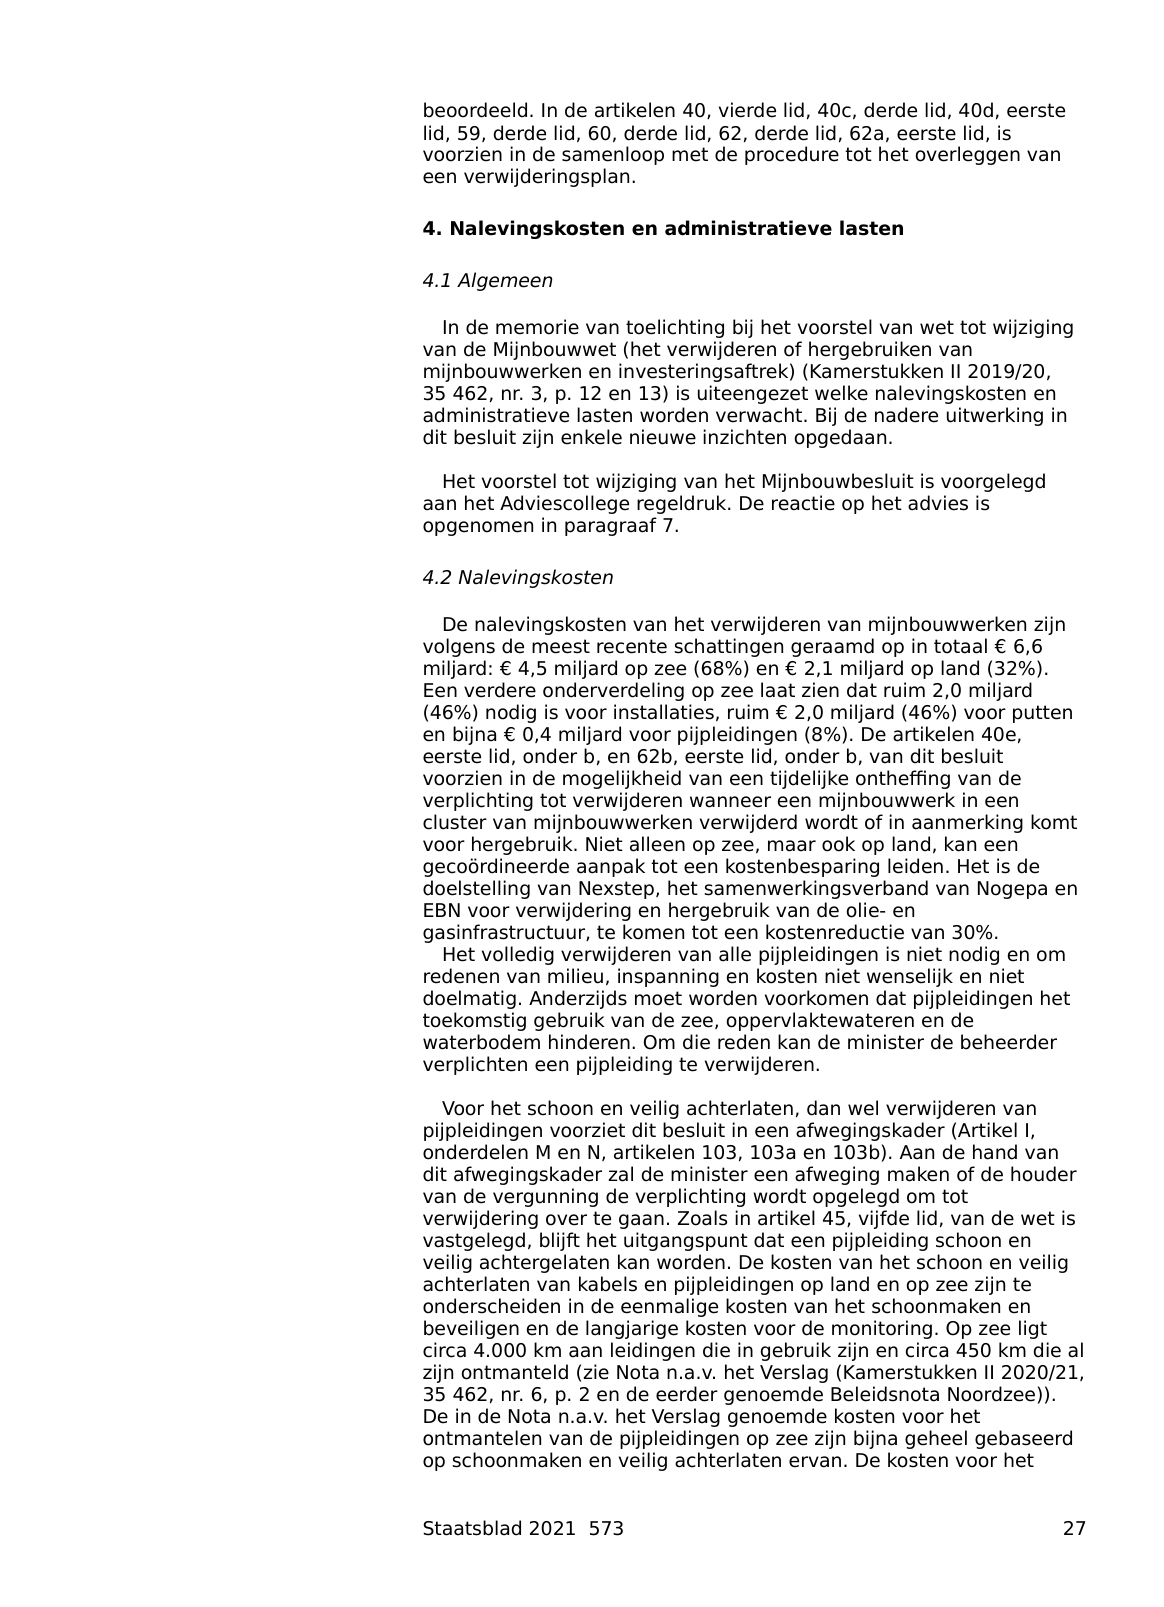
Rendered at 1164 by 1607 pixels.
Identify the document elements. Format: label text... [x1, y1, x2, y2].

text De nalevingskosten van het verwijderen van mijnbouwwerken zijn volgens de meest recente schattingen geraamd op in totaal € 6,6 miljard: € 4,5 miljard op zee (68%) en € 2,1 miljard op land (32%). Een verdere onderverdeling op zee laat zien dat ruim 2,0 miljard (46%) nodig is voor installaties, ruim € 2,0 miljard (46%) voor putten en bijna € 0,4 miljard voor pijpleidingen (8%). De artikelen 40e, eerste lid, onder b, en 62b, eerste lid, onder b, van dit besluit voorzien in de mogelijkheid van een tijdelijke ontheffing van de verplichting tot verwijderen wanneer een mijnbouwwerk in een cluster van mijnbouwwerken verwijderd wordt of in aanmerking komt voor hergebruik. Niet alleen op zee, maar ook op land, kan een gecoördineerde aanpak tot een kostenbesparing leiden. Het is de doelstelling van Nexstep, het samenwerkingsverband van Nogepa en EBN voor verwijdering en hergebruik van de olie- en gasinfrastructuur, te komen tot een kostenreductie van 30%. [422, 614, 1087, 944]
subtitle 4. Nalevingskosten en administratieve lasten [422, 218, 1087, 240]
text Het volledig verwijderen van alle pijpleidingen is niet nodig en om redenen van milieu, inspanning en kosten niet wenselijk en niet doelmatig. Anderzijds moet worden voorkomen dat pijpleidingen het toekomstig gebruik van de zee, oppervlaktewateren en de waterbodem hinderen. Om die reden kan de minister de beheerder verplichten een pijpleiding te verwijderen. [422, 944, 1087, 1076]
text Het voorstel tot wijziging van het Mijnbouwbesluit is voorgelegd aan het Adviescollege regeldruk. De reactie op het advies is opgenomen in paragraaf 7. [422, 471, 1087, 537]
text Voor het schoon en veilig achterlaten, dan wel verwijderen van pijpleidingen voorziet dit besluit in een afwegingskader (Artikel I, onderdelen M en N, artikelen 103, 103a en 103b). Aan de hand van dit afwegingskader zal de minister een afweging maken of de houder van de vergunning de verplichting wordt opgelegd om tot verwijdering over te gaan. Zoals in artikel 45, vijfde lid, van de wet is vastgelegd, blijft het uitgangspunt dat een pijpleiding schoon en veilig achtergelaten kan worden. De kosten van het schoon en veilig achterlaten van kabels en pijpleidingen op land en op zee zijn te onderscheiden in de eenmalige kosten van het schoonmaken en beveiligen en de langjarige kosten voor de monitoring. Op zee ligt circa 4.000 km aan leidingen die in gebruik zijn en circa 450 km die al zijn ontmanteld (zie Nota n.a.v. het Verslag (Kamerstukken II 2020/21, 35 462, nr. 6, p. 2 en de eerder genoemde Beleidsnota Noordzee)). De in de Nota n.a.v. het Verslag genoemde kosten voor het ontmantelen van de pijpleidingen op zee zijn bijna geheel gebaseerd op schoonmaken en veilig achterlaten ervan. De kosten voor het [422, 1098, 1087, 1472]
text beoordeeld. In de artikelen 40, vierde lid, 40c, derde lid, 40d, eerste lid, 59, derde lid, 60, derde lid, 62, derde lid, 62a, eerste lid, is voorzien in de samenloop met de procedure tot het overleggen van een verwijderingsplan. [422, 100, 1087, 188]
text In de memorie van toelichting bij het voorstel van wet tot wijziging van de Mijnbouwwet (het verwijderen of hergebruiken van mijnbouwwerken en investeringsaftrek) (Kamerstukken II 2019/20, 35 462, nr. 3, p. 12 en 13) is uiteengezet welke nalevingskosten en administratieve lasten worden verwacht. Bij de nadere uitwerking in dit besluit zijn enkele nieuwe inzichten opgedaan. [422, 317, 1087, 449]
subtitle 4.2 Nalevingskosten [422, 567, 1087, 589]
subtitle 4.1 Algemeen [422, 270, 1087, 292]
